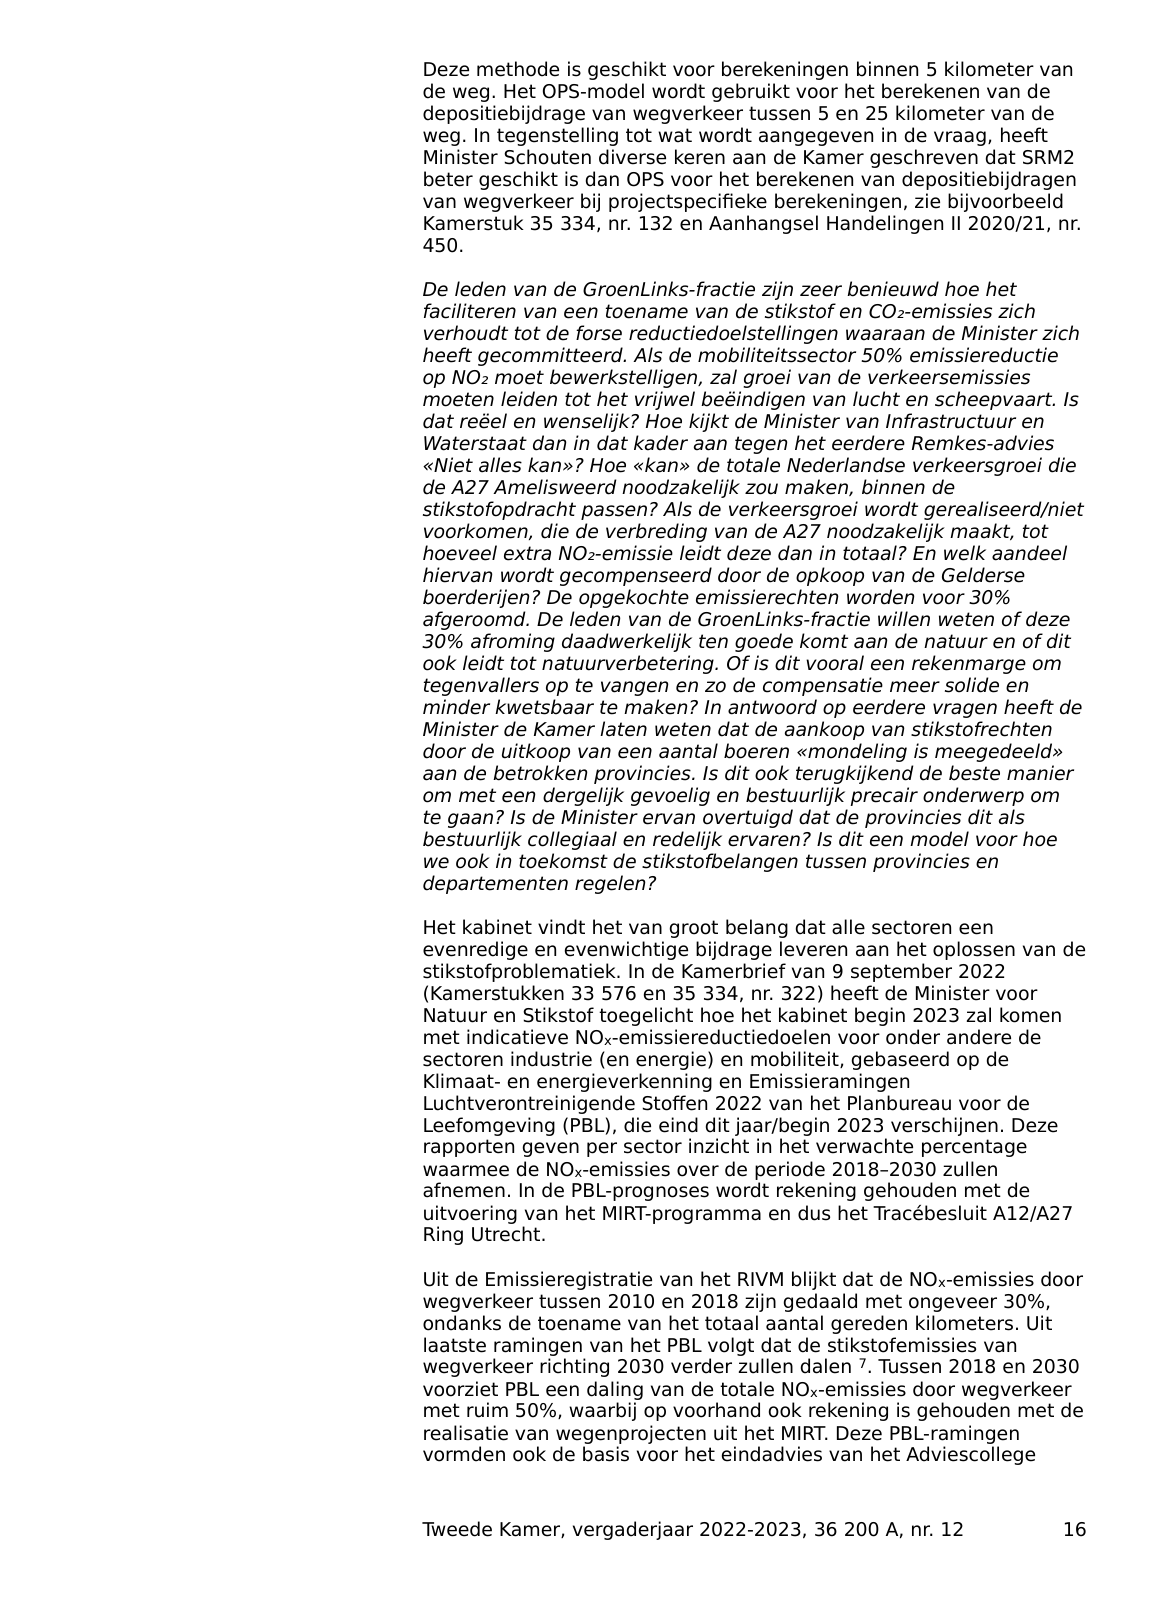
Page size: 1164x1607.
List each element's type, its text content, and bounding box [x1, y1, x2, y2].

text Deze methode is geschikt voor berekeningen binnen 5 kilometer van de weg. Het OPS-model wordt gebruikt voor het berekenen van de depositiebijdrage van wegverkeer tussen 5 en 25 kilometer van de weg. In tegenstelling tot wat wordt aangegeven in de vraag, heeft Minister Schouten diverse keren aan de Kamer geschreven dat SRM2 beter geschikt is dan OPS voor het berekenen van depositiebijdragen van wegverkeer bij projectspecifieke berekeningen, zie bijvoorbeeld Kamerstuk 35 334, nr. 132 en Aanhangsel Handelingen II 2020/21, nr. 450. [422, 59, 1087, 257]
text De leden van de GroenLinks-fractie zijn zeer benieuwd hoe het faciliteren van een toename van de stikstof en CO₂-emissies zich verhoudt tot de forse reductiedoelstellingen waaraan de Minister zich heeft gecommitteerd. Als de mobiliteitssector 50% emissiereductie op NO₂ moet bewerkstelligen, zal groei van de verkeersemissies moeten leiden tot het vrijwel beëindigen van lucht en scheepvaart. Is dat reëel en wenselijk? Hoe kijkt de Minister van Infrastructuur en Waterstaat dan in dat kader aan tegen het eerdere Remkes-advies «Niet alles kan»? Hoe «kan» de totale Nederlandse verkeersgroei die de A27 Amelisweerd noodzakelijk zou maken, binnen de stikstofopdracht passen? Als de verkeersgroei wordt gerealiseerd/niet voorkomen, die de verbreding van de A27 noodzakelijk maakt, tot hoeveel extra NO₂-emissie leidt deze dan in totaal? En welk aandeel hiervan wordt gecompenseerd door de opkoop van de Gelderse boerderijen? De opgekochte emissierechten worden voor 30% afgeroomd. De leden van de GroenLinks-fractie willen weten of deze 30% afroming daadwerkelijk ten goede komt aan de natuur en of dit ook leidt tot natuurverbetering. Of is dit vooral een rekenmarge om tegenvallers op te vangen en zo de compensatie meer solide en minder kwetsbaar te maken? In antwoord op eerdere vragen heeft de Minister de Kamer laten weten dat de aankoop van stikstofrechten door de uitkoop van een aantal boeren «mondeling is meegedeeld» aan de betrokken provincies. Is dit ook terugkijkend de beste manier om met een dergelijk gevoelig en bestuurlijk precair onderwerp om te gaan? Is de Minister ervan overtuigd dat de provincies dit als bestuurlijk collegiaal en redelijk ervaren? Is dit een model voor hoe we ook in toekomst de stikstofbelangen tussen provincies en departementen regelen? [422, 279, 1087, 894]
text Het kabinet vindt het van groot belang dat alle sectoren een evenredige en evenwichtige bijdrage leveren aan het oplossen van de stikstofproblematiek. In de Kamerbrief van 9 september 2022 (Kamerstukken 33 576 en 35 334, nr. 322) heeft de Minister voor Natuur en Stikstof toegelicht hoe het kabinet begin 2023 zal komen met indicatieve NOx-emissiereductiedoelen voor onder andere de sectoren industrie (en energie) en mobiliteit, gebaseerd op de Klimaat- en energieverkenning en Emissieramingen Luchtverontreinigende Stoffen 2022 van het Planbureau voor de Leefomgeving (PBL), die eind dit jaar/begin 2023 verschijnen. Deze rapporten geven per sector inzicht in het verwachte percentage waarmee de NOx-emissies over de periode 2018–2030 zullen afnemen. In de PBL-prognoses wordt rekening gehouden met de uitvoering van het MIRT-programma en dus het Tracébesluit A12/A27 Ring Utrecht. [422, 917, 1087, 1246]
text Uit de Emissieregistratie van het RIVM blijkt dat de NOx-emissies door wegverkeer tussen 2010 en 2018 zijn gedaald met ongeveer 30%, ondanks de toename van het totaal aantal gereden kilometers. Uit laatste ramingen van het PBL volgt dat de stikstofemissies van wegverkeer richting 2030 verder zullen dalen 7. Tussen 2018 en 2030 voorziet PBL een daling van de totale NOx-emissies door wegverkeer met ruim 50%, waarbij op voorhand ook rekening is gehouden met de realisatie van wegenprojecten uit het MIRT. Deze PBL-ramingen vormden ook de basis voor het eindadvies van het Adviescollege [422, 1268, 1087, 1466]
